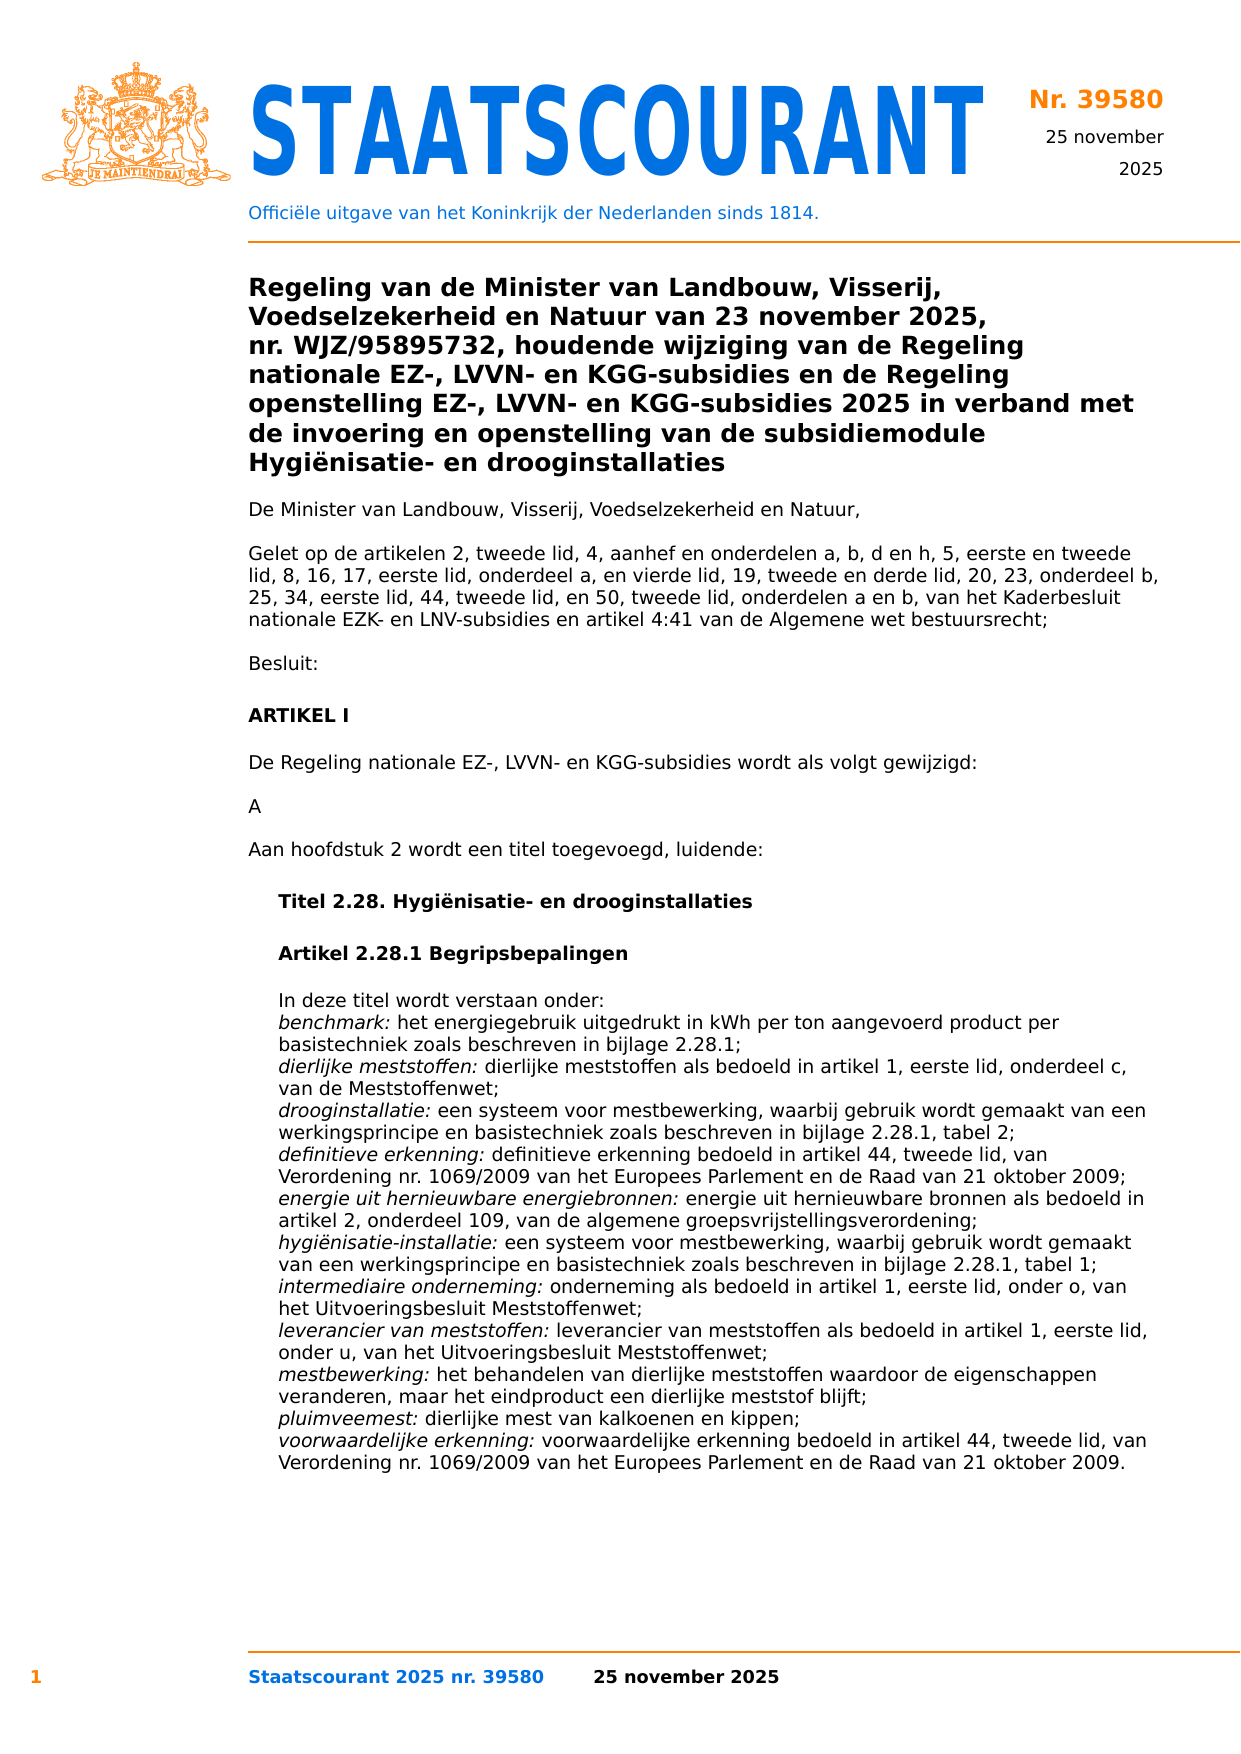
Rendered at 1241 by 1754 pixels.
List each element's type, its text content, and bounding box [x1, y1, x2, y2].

text De Regeling nationale EZ-, LVVN- en KGG-subsidies wordt als volgt gewijzigd: [248, 752, 1163, 774]
table_header [25, 62, 248, 241]
subtitle Regeling van de Minister van Landbouw, Visserij, Voedselzekerheid en Natuur van 23 november 2025, nr. WJZ/95895732, houdende wijziging van de Regeling nationale EZ-, LVVN- en KGG-subsidies en de Regeling openstelling EZ-, LVVN- en KGG-subsidies 2025 in verband met de invoering en openstelling van de subsidiemodule Hygiënisatie- en drooginstallaties [248, 273, 1163, 477]
table_cell Officiële uitgave van het Koninkrijk der Nederlanden sinds 1814. [248, 203, 1240, 241]
text mestbewerking: het behandelen van dierlijke meststoffen waardoor de eigenschappen veranderen, maar het eindproduct een dierlijke meststof blijft; [278, 1364, 1163, 1408]
table_cell 25 november [998, 121, 1240, 153]
text pluimveemest: dierlijke mest van kalkoenen en kippen; [278, 1408, 1163, 1430]
text benchmark: het energiegebruik uitgedrukt in kWh per ton aangevoerd product per basistechniek zoals beschreven in bijlage 2.28.1; [278, 1012, 1163, 1056]
text dierlijke meststoffen: dierlijke meststoffen als bedoeld in artikel 1, eerste lid, onderdeel c, van de Meststoffenwet; [278, 1056, 1163, 1100]
text In deze titel wordt verstaan onder: [278, 990, 1163, 1012]
text Gelet op de artikelen 2, tweede lid, 4, aanhef en onderdelen a, b, d en h, 5, eerste en tweede lid, 8, 16, 17, eerste lid, onderdeel a, en vierde lid, 19, tweede en derde lid, 20, 23, onderdeel b, 25, 34, eerste lid, 44, tweede lid, en 50, tweede lid, onderdelen a en b, van het Kaderbesluit nationale EZK- en LNV-subsidies en artikel 4:41 van de Algemene wet bestuursrecht; [248, 543, 1163, 631]
text A [248, 796, 1163, 817]
text intermediaire onderneming: onderneming als bedoeld in artikel 1, eerste lid, onder o, van het Uitvoeringsbesluit Meststoffenwet; [278, 1276, 1163, 1320]
text Aan hoofdstuk 2 wordt een titel toegevoegd, luidende: [248, 839, 1163, 861]
subtitle Titel 2.28. Hygiënisatie- en drooginstallaties [278, 891, 1163, 913]
subtitle ARTIKEL I [248, 705, 1163, 727]
text hygiënisatie-installatie: een systeem voor mestbewerking, waarbij gebruik wordt gemaakt van een werkingsprincipe en basistechniek zoals beschreven in bijlage 2.28.1, tabel 1; [278, 1232, 1163, 1276]
text leverancier van meststoffen: leverancier van meststoffen als bedoeld in artikel 1, eerste lid, onder u, van het Uitvoeringsbesluit Meststoffenwet; [278, 1320, 1163, 1364]
text drooginstallatie: een systeem voor mestbewerking, waarbij gebruik wordt gemaakt van een werkingsprincipe en basistechniek zoals beschreven in bijlage 2.28.1, tabel 2; [278, 1100, 1163, 1144]
table_cell 2025 [998, 153, 1240, 203]
subtitle Artikel 2.28.1 Begripsbepalingen [278, 943, 1163, 965]
table_header STAATSCOURANT [248, 62, 998, 203]
text definitieve erkenning: definitieve erkenning bedoeld in artikel 44, tweede lid, van Verordening nr. 1069/2009 van het Europees Parlement en de Raad van 21 oktober 2009; [278, 1144, 1163, 1188]
text energie uit hernieuwbare energiebronnen: energie uit hernieuwbare bronnen als bedoeld in artikel 2, onderdeel 109, van de algemene groepsvrijstellingsverordening; [278, 1188, 1163, 1232]
text Besluit: [248, 653, 1163, 675]
text De Minister van Landbouw, Visserij, Voedselzekerheid en Natuur, [248, 499, 1163, 521]
table_header Nr. 39580 [998, 62, 1240, 121]
text voorwaardelijke erkenning: voorwaardelijke erkenning bedoeld in artikel 44, tweede lid, van Verordening nr. 1069/2009 van het Europees Parlement en de Raad van 21 oktober 2009. [278, 1430, 1163, 1474]
picture [41, 62, 231, 186]
